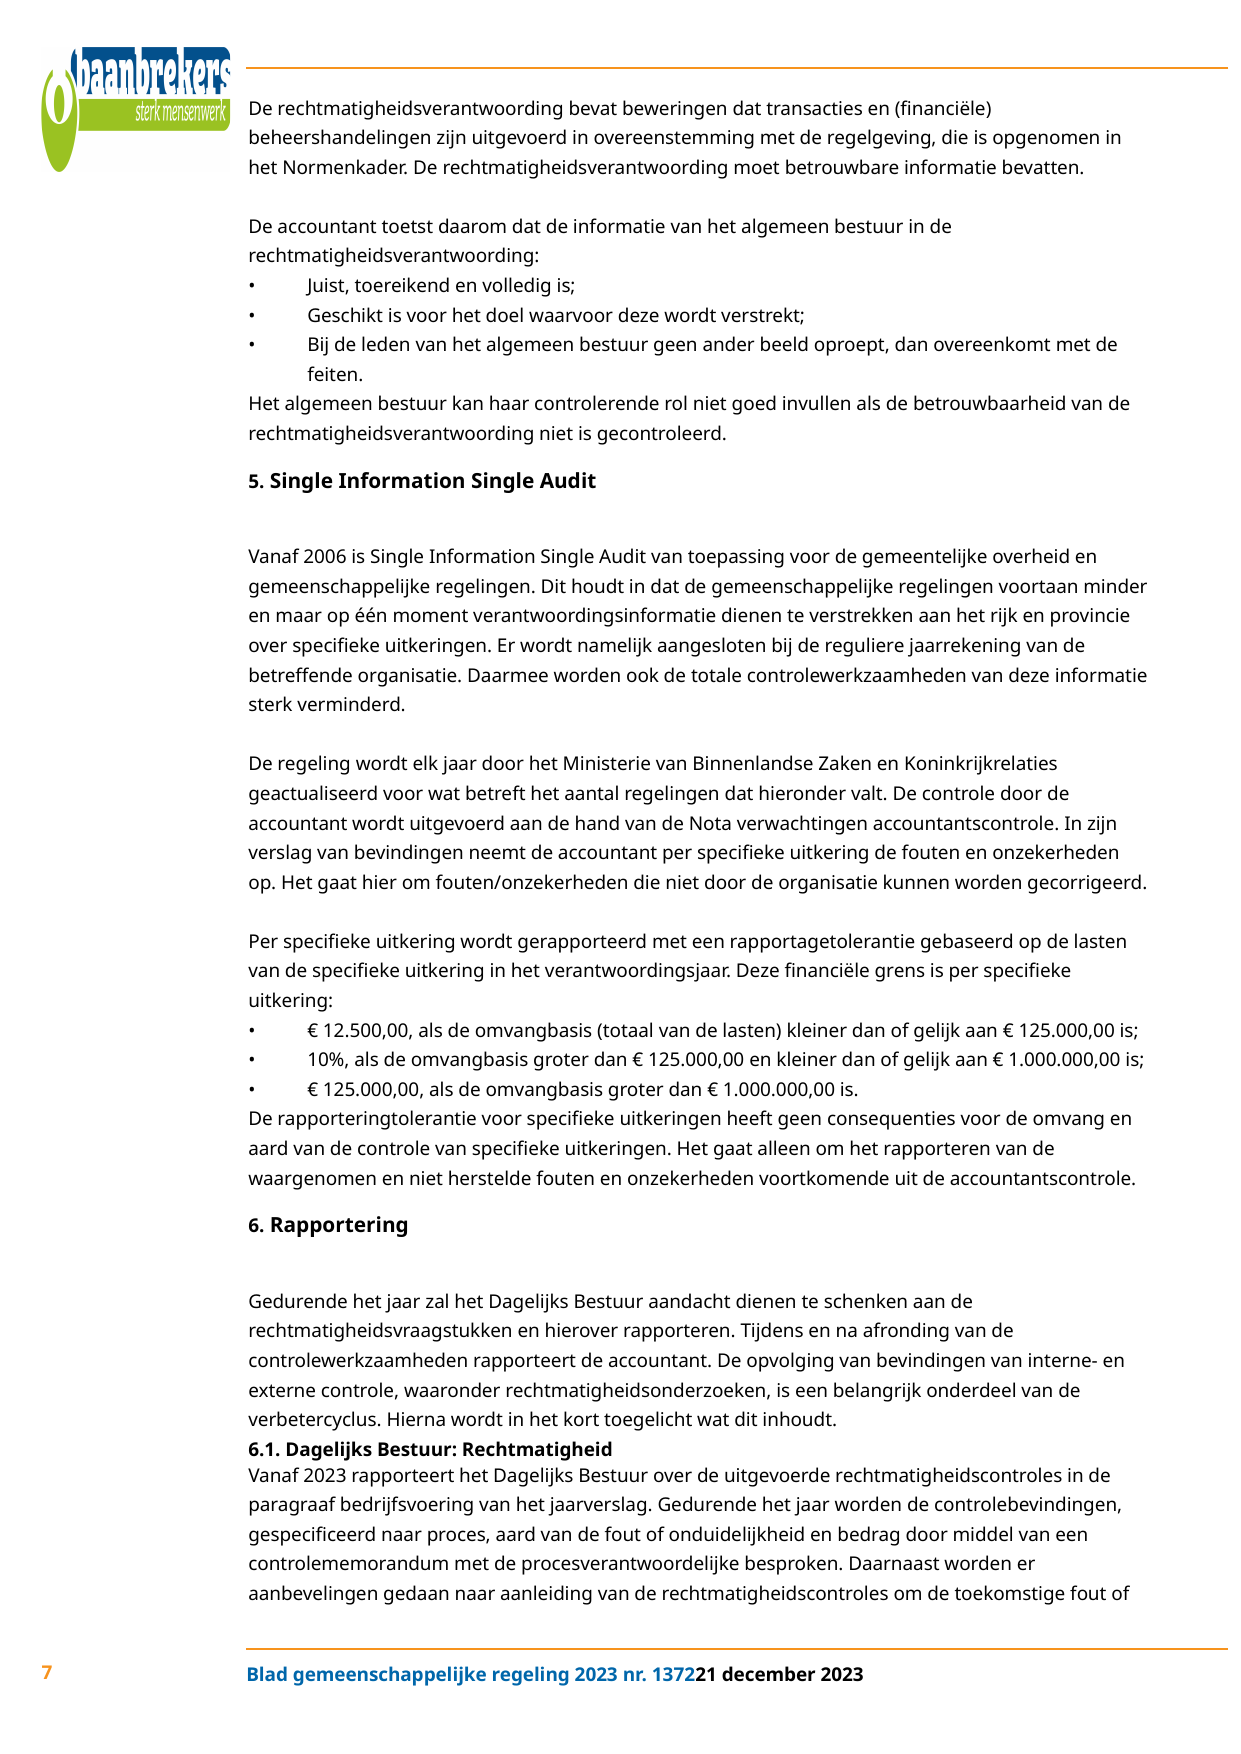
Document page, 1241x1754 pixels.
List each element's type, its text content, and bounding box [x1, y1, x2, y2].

text 6. Rapportering [248, 1210, 1152, 1239]
text Vanaf 2023 rapporteert het Dagelijks Bestuur over de uitgevoerde rechtmatigheidscontroles in de paragraaf bedrijfsvoering van het jaarverslag. Gedurende het jaar worden de controlebevindingen, gespecificeerd naar proces, aard van de fout of onduidelijkheid en bedrag door middel van een controlememorandum met de procesverantwoordelijke besproken. Daarnaast worden er aanbevelingen gedaan naar aanleiding van de rechtmatigheidscontroles om de toekomstige fout of [248, 1462, 1152, 1606]
list € 125.000,00, als de omvangbasis groter dan € 1.000.000,00 is. [248, 1076, 1152, 1102]
text Het algemeen bestuur kan haar controlerende rol niet goed invullen als de betrouwbaarheid van de rechtmatigheidsverantwoording niet is gecontroleerd. [248, 391, 1152, 446]
text De regeling wordt elk jaar door het Ministerie van Binnenlandse Zaken en Koninkrijkrelaties geactualiseerd voor wat betreft het aantal regelingen dat hieronder valt. De controle door de accountant wordt uitgevoerd aan de hand van de Nota verwachtingen accountantscontrole. In zijn verslag van bevindingen neemt de accountant per specifieke uitkering de fouten en onzekerheden op. Het gaat hier om fouten/onzekerheden die niet door de organisatie kunnen worden gecorrigeerd. [248, 751, 1152, 895]
list 10%, als de omvangbasis groter dan € 125.000,00 en kleiner dan of gelijk aan € 1.000.000,00 is; [248, 1046, 1152, 1072]
list Bij de leden van het algemeen bestuur geen ander beeld oproept, dan overeenkomt met de feiten. [248, 331, 1152, 387]
list Geschikt is voor het doel waarvoor deze wordt verstrekt; [248, 302, 1152, 328]
text De accountant toetst daarom dat de informatie van het algemeen bestuur in de rechtmatigheidsverantwoording: [248, 213, 1152, 268]
text Vanaf 2006 is Single Information Single Audit van toepassing voor de gemeentelijke overheid en gemeenschappelijke regelingen. Dit houdt in dat de gemeenschappelijke regelingen voortaan minder en maar op één moment verantwoordingsinformatie dienen te verstrekken aan het rijk en provincie over specifieke uitkeringen. Er wordt namelijk aangesloten bij de reguliere jaarrekening van de betreffende organisatie. Daarmee worden ook de totale controlewerkzaamheden van deze informatie sterk verminderd. [248, 543, 1152, 717]
text De rechtmatigheidsverantwoording bevat beweringen dat transacties en (financiële) beheershandelingen zijn uitgevoerd in overeenstemming met de regelgeving, die is opgenomen in het Normenkader. De rechtmatigheidsverantwoording moet betrouwbare informatie bevatten. [248, 95, 1152, 180]
list Juist, toereikend en volledig is; [248, 272, 1152, 298]
list € 12.500,00, als de omvangbasis (totaal van de lasten) kleiner dan of gelijk aan € 125.000,00 is; [248, 1017, 1152, 1043]
picture [41, 47, 231, 172]
text 6.1. Dagelijks Bestuur: Rechtmatigheid [248, 1436, 1152, 1462]
text Per specifieke uitkering wordt gerapporteerd met een rapportagetolerantie gebaseerd op de lasten van de specifieke uitkering in het verantwoordingsjaar. Deze financiële grens is per specifieke uitkering: [248, 928, 1152, 1013]
text 5. Single Information Single Audit [248, 466, 1152, 494]
text Gedurende het jaar zal het Dagelijks Bestuur aandacht dienen te schenken aan de rechtmatigheidsvraagstukken en hierover rapporteren. Tijdens en na afronding van de controlewerkzaamheden rapporteert de accountant. De opvolging van bevindingen van interne- en externe controle, waaronder rechtmatigheidsonderzoeken, is een belangrijk onderdeel van de verbetercyclus. Hierna wordt in het kort toegelicht wat dit inhoudt. [248, 1288, 1152, 1432]
text De rapporteringtolerantie voor specifieke uitkeringen heeft geen consequenties voor de omvang en aard van de controle van specifieke uitkeringen. Het gaat alleen om het rapporteren van de waargenomen en niet herstelde fouten en onzekerheden voortkomende uit de accountantscontrole. [248, 1106, 1152, 1191]
